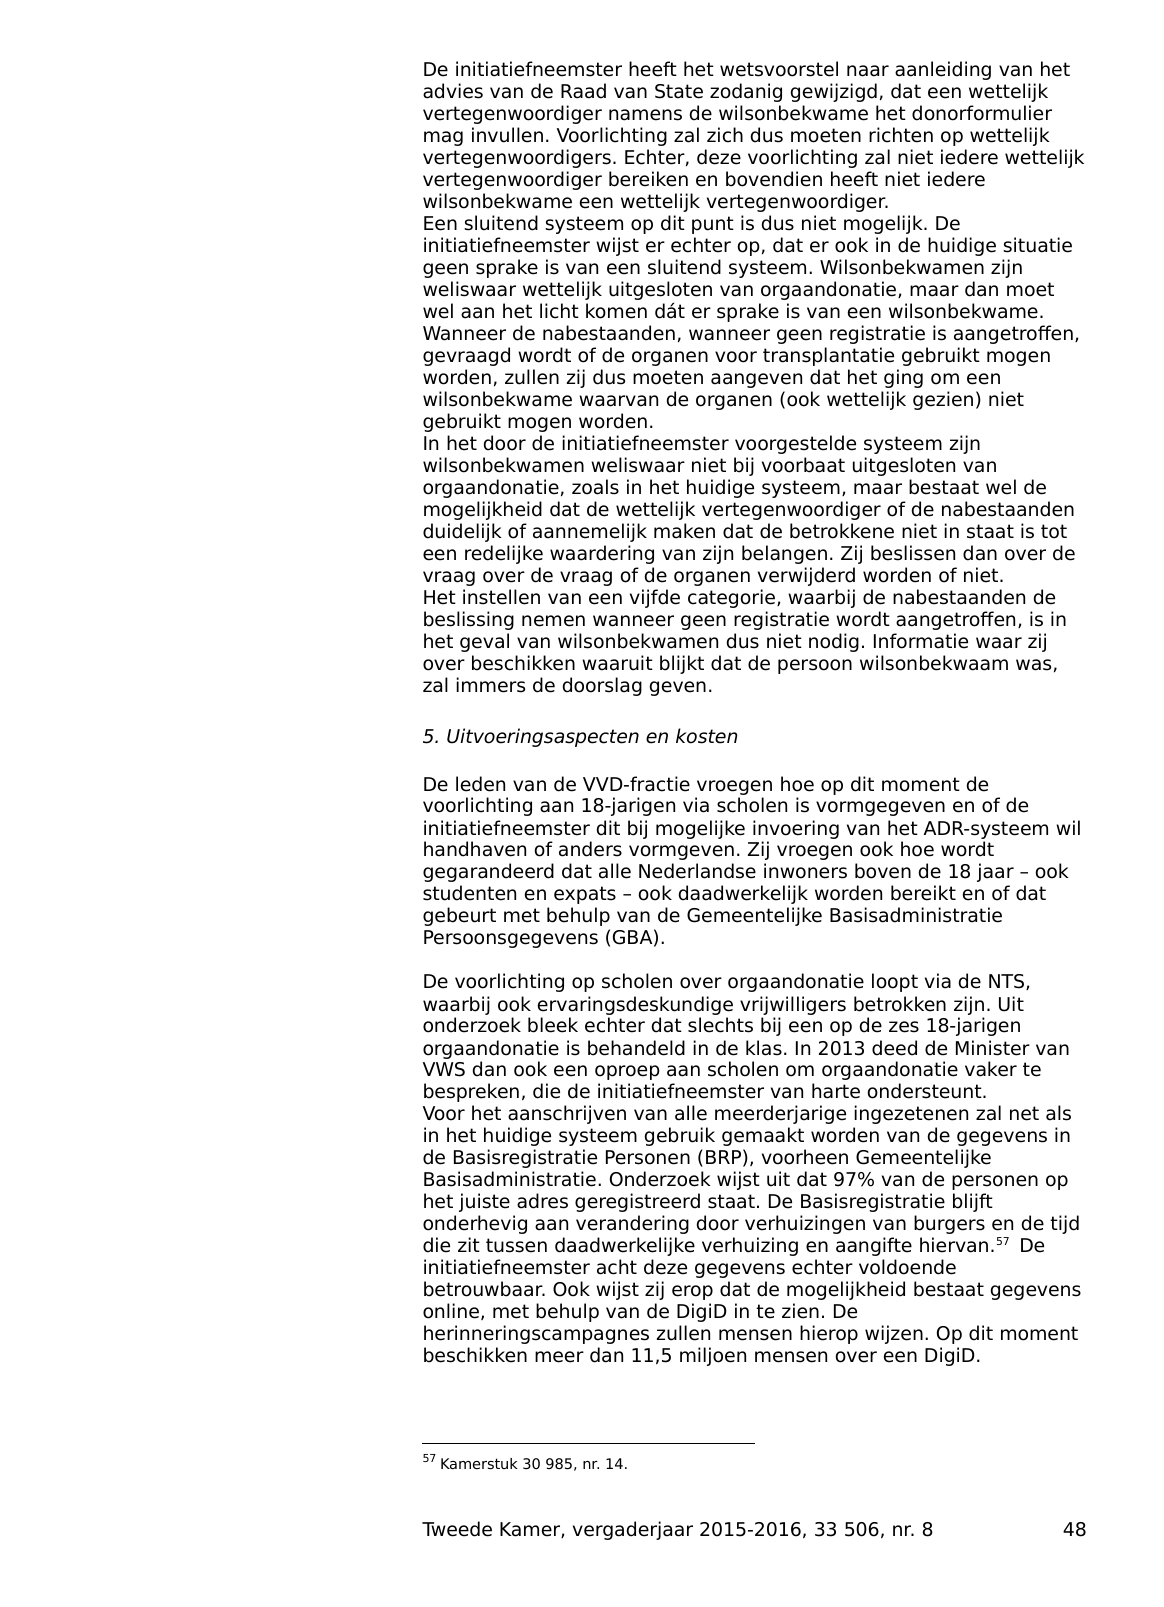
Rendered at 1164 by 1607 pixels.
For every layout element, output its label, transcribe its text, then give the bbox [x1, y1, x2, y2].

text Een sluitend systeem op dit punt is dus niet mogelijk. De initiatiefneemster wijst er echter op, dat er ook in de huidige situatie geen sprake is van een sluitend systeem. Wilsonbekwamen zijn weliswaar wettelijk uitgesloten van orgaandonatie, maar dan moet wel aan het licht komen dát er sprake is van een wilsonbekwame. Wanneer de nabestaanden, wanneer geen registratie is aangetroffen, gevraagd wordt of de organen voor transplantatie gebruikt mogen worden, zullen zij dus moeten aangeven dat het ging om een wilsonbekwame waarvan de organen (ook wettelijk gezien) niet gebruikt mogen worden. [422, 213, 1087, 433]
text Kamerstuk 30 985, nr. 14. [422, 1452, 1087, 1474]
text Voor het aanschrijven van alle meerderjarige ingezetenen zal net als in het huidige systeem gebruik gemaakt worden van de gegevens in de Basisregistratie Personen (BRP), voorheen Gemeentelijke Basisadministratie. Onderzoek wijst uit dat 97% van de personen op het juiste adres geregistreerd staat. De Basisregistratie blijft onderhevig aan verandering door verhuizingen van burgers en de tijd die zit tussen daadwerkelijke verhuizing en aangifte hiervan. De initiatiefneemster acht deze gegevens echter voldoende betrouwbaar. Ook wijst zij erop dat de mogelijkheid bestaat gegevens online, met behulp van de DigiD in te zien. De herinneringscampagnes zullen mensen hierop wijzen. Op dit moment beschikken meer dan 11,5 miljoen mensen over een DigiD. [422, 1103, 1087, 1367]
subtitle 5. Uitvoeringsaspecten en kosten [422, 726, 1087, 748]
text In het door de initiatiefneemster voorgestelde systeem zijn wilsonbekwamen weliswaar niet bij voorbaat uitgesloten van orgaandonatie, zoals in het huidige systeem, maar bestaat wel de mogelijkheid dat de wettelijk vertegenwoordiger of de nabestaanden duidelijk of aannemelijk maken dat de betrokkene niet in staat is tot een redelijke waardering van zijn belangen. Zij beslissen dan over de vraag over de vraag of de organen verwijderd worden of niet. [422, 433, 1087, 587]
text De leden van de VVD-fractie vroegen hoe op dit moment de voorlichting aan 18-jarigen via scholen is vormgegeven en of de initiatiefneemster dit bij mogelijke invoering van het ADR-systeem wil handhaven of anders vormgeven. Zij vroegen ook hoe wordt gegarandeerd dat alle Nederlandse inwoners boven de 18 jaar – ook studenten en expats – ook daadwerkelijk worden bereikt en of dat gebeurt met behulp van de Gemeentelijke Basisadministratie Persoonsgegevens (GBA). [422, 773, 1087, 949]
text De initiatiefneemster heeft het wetsvoorstel naar aanleiding van het advies van de Raad van State zodanig gewijzigd, dat een wettelijk vertegenwoordiger namens de wilsonbekwame het donorformulier mag invullen. Voorlichting zal zich dus moeten richten op wettelijk vertegenwoordigers. Echter, deze voorlichting zal niet iedere wettelijk vertegenwoordiger bereiken en bovendien heeft niet iedere wilsonbekwame een wettelijk vertegenwoordiger. [422, 59, 1087, 213]
text De voorlichting op scholen over orgaandonatie loopt via de NTS, waarbij ook ervaringsdeskundige vrijwilligers betrokken zijn. Uit onderzoek bleek echter dat slechts bij een op de zes 18-jarigen orgaandonatie is behandeld in de klas. In 2013 deed de Minister van VWS dan ook een oproep aan scholen om orgaandonatie vaker te bespreken, die de initiatiefneemster van harte ondersteunt. [422, 971, 1087, 1103]
text Het instellen van een vijfde categorie, waarbij de nabestaanden de beslissing nemen wanneer geen registratie wordt aangetroffen, is in het geval van wilsonbekwamen dus niet nodig. Informatie waar zij over beschikken waaruit blijkt dat de persoon wilsonbekwaam was, zal immers de doorslag geven. [422, 587, 1087, 696]
